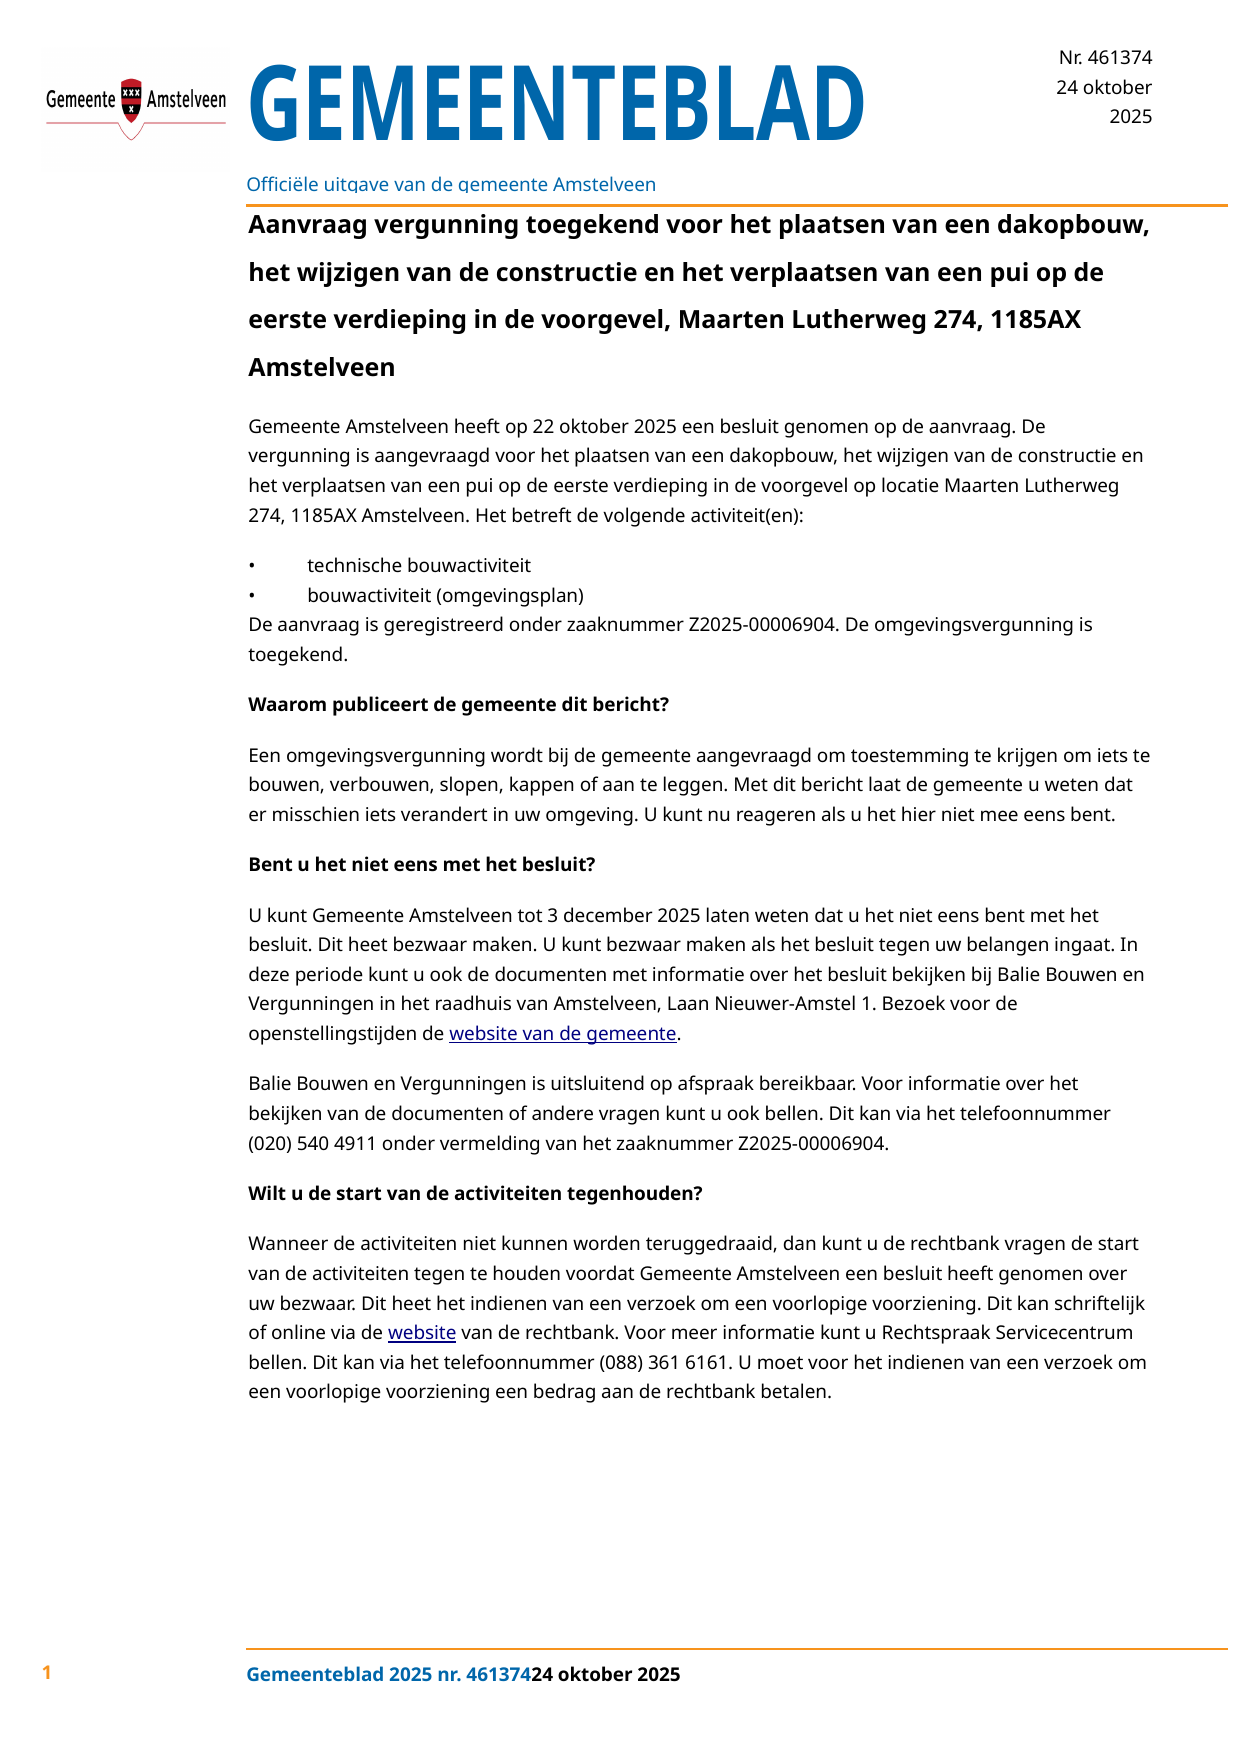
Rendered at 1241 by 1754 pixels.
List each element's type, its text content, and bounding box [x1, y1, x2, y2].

text Gemeente Amstelveen heeft op 22 oktober 2025 een besluit genomen op de aanvraag. De vergunning is aangevraagd voor het plaatsen van een dakopbouw, het wijzigen van de constructie en het verplaatsen van een pui op de eerste verdieping in de voorgevel op locatie Maarten Lutherweg 274, 1185AX Amstelveen. Het betreft de volgende activiteit(en): [248, 413, 1152, 528]
picture [41, 47, 231, 172]
list technische bouwactiviteit [248, 552, 1152, 578]
text U kunt Gemeente Amstelveen tot 3 december 2025 laten weten dat u het niet eens bent met het besluit. Dit heet bezwaar maken. U kunt bezwaar maken als het besluit tegen uw belangen ingaat. In deze periode kunt u ook de documenten met informatie over het besluit bekijken bij Balie Bouwen en Vergunningen in het raadhuis van Amstelveen, Laan Nieuwer-Amstel 1. Bezoek voor de openstellingstijden de website van de gemeente. [248, 902, 1152, 1046]
list bouwactiviteit (omgevingsplan) [248, 582, 1152, 608]
text De aanvraag is geregistreerd onder zaaknummer Z2025-00006904. De omgevingsvergunning is toegekend. [248, 611, 1152, 667]
text Bent u het niet eens met het besluit? [248, 851, 1152, 877]
text Waarom publiceert de gemeente dit bericht? [248, 691, 1152, 717]
text Wilt u de start van de activiteiten tegenhouden? [248, 1180, 1152, 1206]
text Balie Bouwen en Vergunningen is uitsluitend op afspraak bereikbaar. Voor informatie over het bekijken van de documenten of andere vragen kunt u ook bellen. Dit kan via het telefoonnummer (020) 540 4911 onder vermelding van het zaaknummer Z2025-00006904. [248, 1071, 1152, 1156]
text Wanneer de activiteiten niet kunnen worden teruggedraaid, dan kunt u de rechtbank vragen de start van de activiteiten tegen te houden voordat Gemeente Amstelveen een besluit heeft genomen over uw bezwaar. Dit heet het indienen van een verzoek om een voorlopige voorziening. Dit kan schriftelijk of online via de website van de rechtbank. Voor meer informatie kunt u Rechtspraak Servicecentrum bellen. Dit kan via het telefoonnummer (088) 361 6161. U moet voor het indienen van een verzoek om een voorlopige voorziening een bedrag aan de rechtbank betalen. [248, 1231, 1152, 1404]
text Aanvraag vergunning toegekend voor het plaatsen van een dakopbouw, het wijzigen van de constructie en het verplaatsen van een pui op de eerste verdieping in de voorgevel, Maarten Lutherweg 274, 1185AX Amstelveen [248, 207, 1152, 384]
text Een omgevingsvergunning wordt bij de gemeente aangevraagd om toestemming te krijgen om iets te bouwen, verbouwen, slopen, kappen of aan te leggen. Met dit bericht laat de gemeente u weten dat er misschien iets verandert in uw omgeving. U kunt nu reageren als u het hier niet mee eens bent. [248, 742, 1152, 827]
